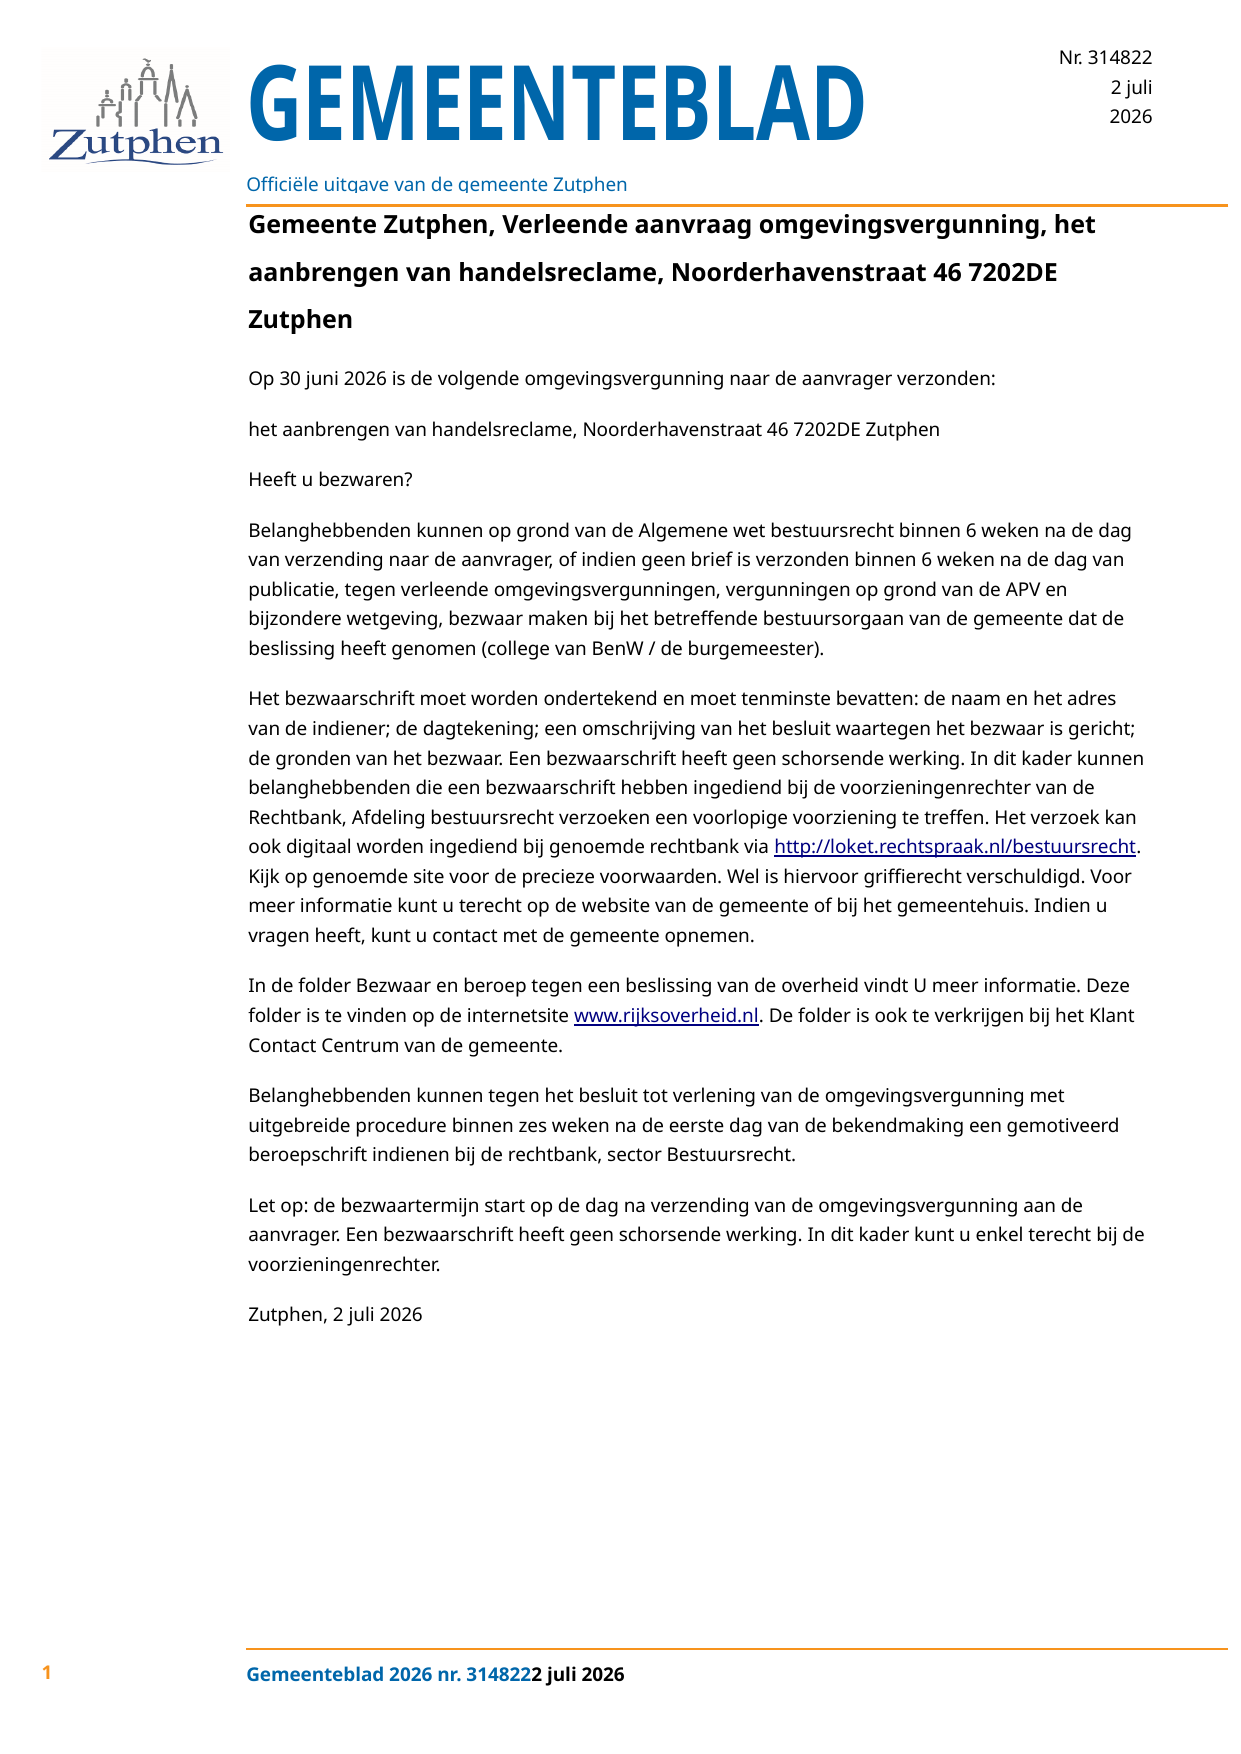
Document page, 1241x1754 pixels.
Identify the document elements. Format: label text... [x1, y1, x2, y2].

text Let op: de bezwaartermijn start op de dag na verzending van de omgevingsvergunning aan de aanvrager. Een bezwaarschrift heeft geen schorsende werking. In dit kader kunt u enkel terecht bij de voorzieningenrechter. [248, 1192, 1152, 1277]
picture [41, 47, 231, 172]
text Belanghebbenden kunnen tegen het besluit tot verlening van de omgevingsvergunning met uitgebreide procedure binnen zes weken na de eerste dag van de bekendmaking een gemotiveerd beroepschrift indienen bij de rechtbank, sector Bestuursrecht. [248, 1082, 1152, 1167]
text In de folder Bezwaar en beroep tegen een beslissing van de overheid vindt U meer informatie. Deze folder is te vinden op de internetsite www.rijksoverheid.nl. De folder is ook te verkrijgen bij het Klant Contact Centrum van de gemeente. [248, 973, 1152, 1057]
text het aanbrengen van handelsreclame, Noorderhavenstraat 46 7202DE Zutphen [248, 416, 1152, 442]
text Op 30 juni 2026 is de volgende omgevingsvergunning naar de aanvrager verzonden: [248, 366, 1152, 391]
text Belanghebbenden kunnen op grond van de Algemene wet bestuursrecht binnen 6 weken na de dag van verzending naar de aanvrager, of indien geen brief is verzonden binnen 6 weken na de dag van publicatie, tegen verleende omgevingsvergunningen, vergunningen op grond van de APV en bijzondere wetgeving, bezwaar maken bij het betreffende bestuursorgaan van de gemeente dat de beslissing heeft genomen (college van BenW / de burgemeester). [248, 517, 1152, 661]
text Gemeente Zutphen, Verleende aanvraag omgevingsvergunning, het aanbrengen van handelsreclame, Noorderhavenstraat 46 7202DE Zutphen [248, 207, 1152, 336]
text Zutphen, 2 juli 2026 [248, 1301, 1152, 1327]
text Het bezwaarschrift moet worden ondertekend en moet tenminste bevatten: de naam en het adres van de indiener; de dagtekening; een omschrijving van het besluit waartegen het bezwaar is gericht; de gronden van het bezwaar. Een bezwaarschrift heeft geen schorsende werking. In dit kader kunnen belanghebbenden die een bezwaarschrift hebben ingediend bij de voorzieningenrechter van de Rechtbank, Afdeling bestuursrecht verzoeken een voorlopige voorziening te treffen. Het verzoek kan ook digitaal worden ingediend bij genoemde rechtbank via http://loket.rechtspraak.nl/bestuursrecht. Kijk op genoemde site voor de precieze voorwaarden. Wel is hiervoor griffierecht verschuldigd. Voor meer informatie kunt u terecht op de website van de gemeente of bij het gemeentehuis. Indien u vragen heeft, kunt u contact met de gemeente opnemen. [248, 686, 1152, 948]
text Heeft u bezwaren? [248, 466, 1152, 492]
